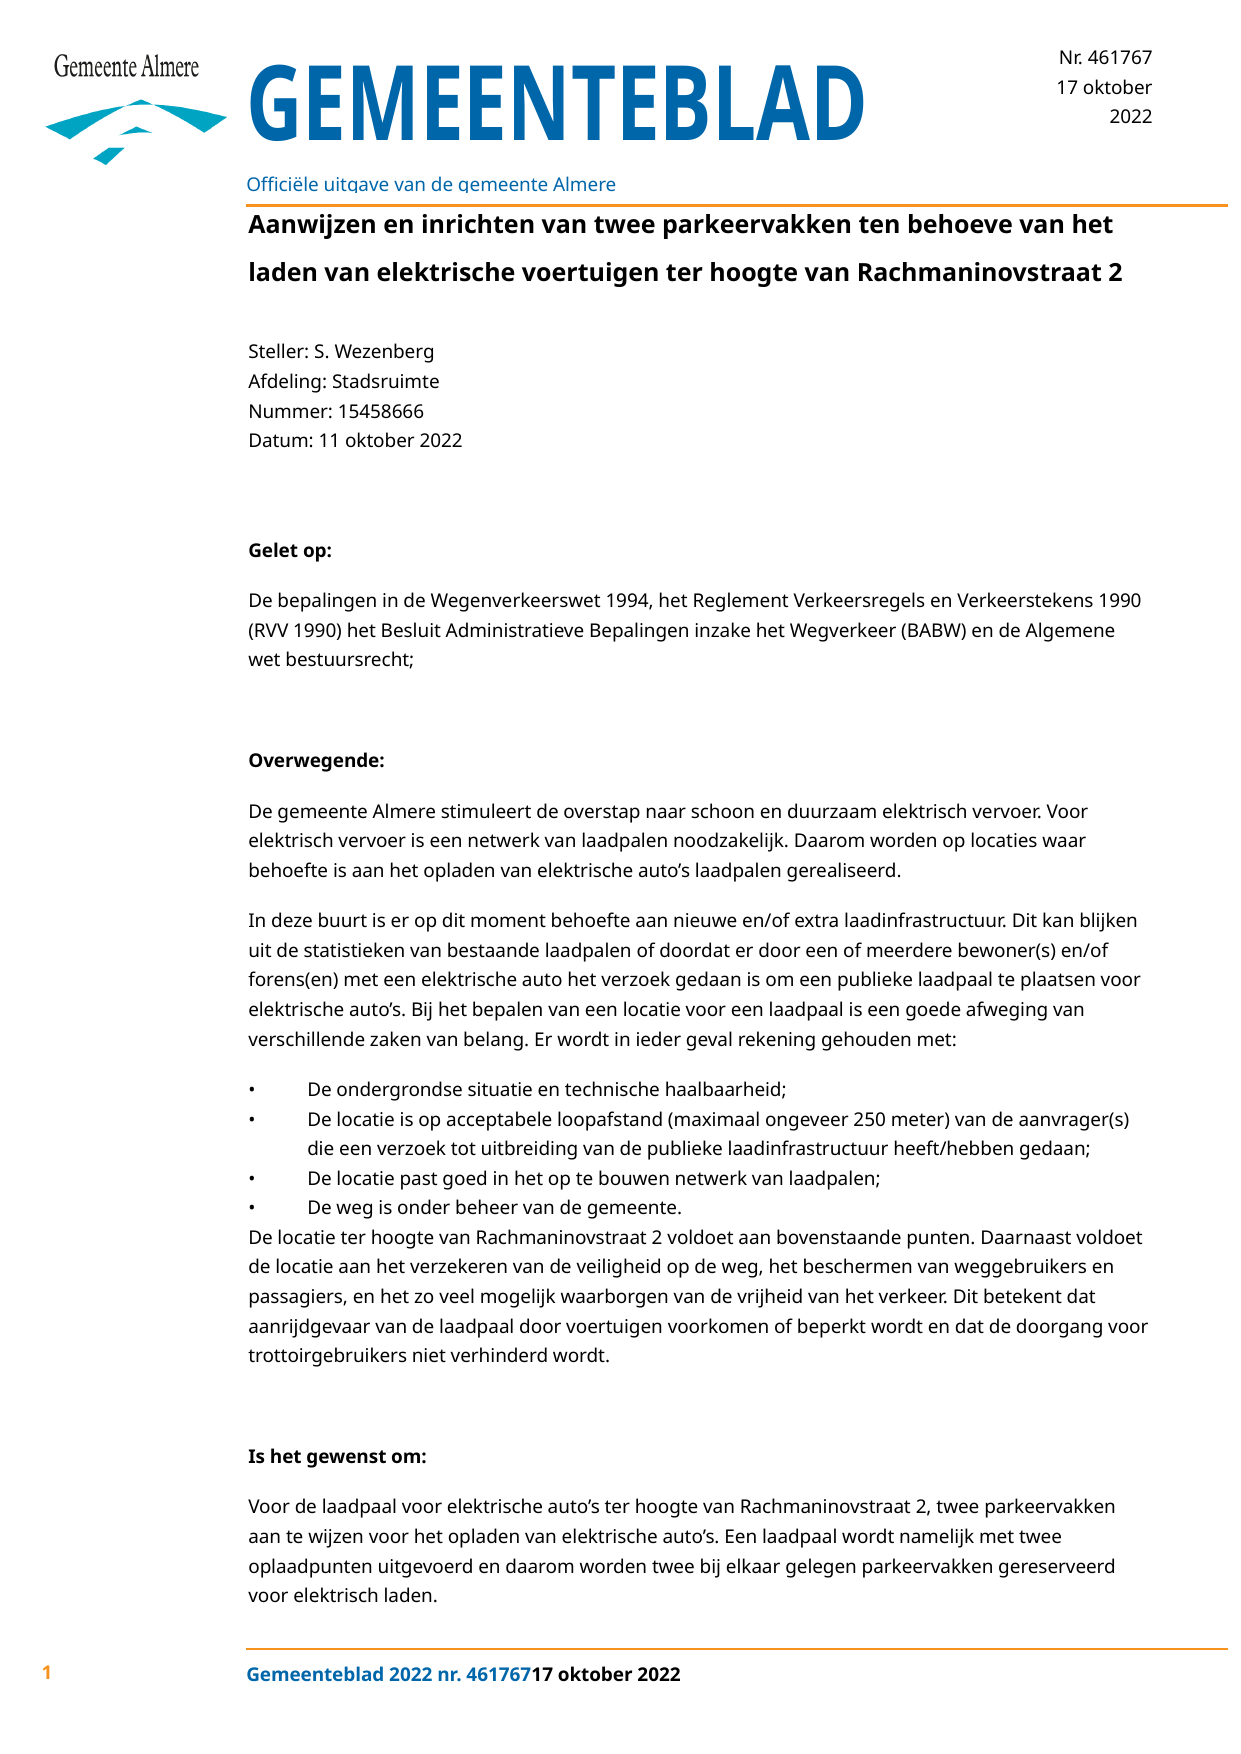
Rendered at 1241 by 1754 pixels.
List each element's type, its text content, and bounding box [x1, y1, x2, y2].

list De weg is onder beheer van de gemeente. [248, 1194, 1152, 1220]
text Afdeling: Stadsruimte [248, 368, 1152, 394]
text Voor de laadpaal voor elektrische auto’s ter hoogte van Rachmaninovstraat 2, twee parkeervakken aan te wijzen voor het opladen van elektrische auto’s. Een laadpaal wordt namelijk met twee oplaadpunten uitgevoerd en daarom worden twee bij elkaar gelegen parkeervakken gereserveerd voor elektrisch laden. [248, 1494, 1152, 1608]
picture [41, 47, 231, 172]
text Gelet op: [248, 537, 1152, 563]
list De locatie is op acceptabele loopafstand (maximaal ongeveer 250 meter) van de aanvrager(s) die een verzoek tot uitbreiding van de publieke laadinfrastructuur heeft/hebben gedaan; [248, 1106, 1152, 1161]
text De bepalingen in de Wegenverkeerswet 1994, het Reglement Verkeersregels en Verkeerstekens 1990 (RVV 1990) het Besluit Administratieve Bepalingen inzake het Wegverkeer (BABW) en de Algemene wet bestuursrecht; [248, 587, 1152, 672]
text Aanwijzen en inrichten van twee parkeervakken ten behoeve van het laden van elektrische voertuigen ter hoogte van Rachmaninovstraat 2 [248, 207, 1152, 288]
text Overwegende: [248, 747, 1152, 773]
text Steller: S. Wezenberg [248, 339, 1152, 364]
text In deze buurt is er op dit moment behoefte aan nieuwe en/of extra laadinfrastructuur. Dit kan blijken uit de statistieken van bestaande laadpalen of doordat er door een of meerdere bewoner(s) en/of forens(en) met een elektrische auto het verzoek gedaan is om een publieke laadpaal te plaatsen voor elektrische auto’s. Bij het bepalen van een locatie voor een laadpaal is een goede afweging van verschillende zaken van belang. Er wordt in ieder geval rekening gehouden met: [248, 907, 1152, 1051]
text Datum: 11 oktober 2022 [248, 427, 1152, 453]
text De gemeente Almere stimuleert de overstap naar schoon en duurzaam elektrisch vervoer. Voor elektrisch vervoer is een netwerk van laadpalen noodzakelijk. Daarom worden op locaties waar behoefte is aan het opladen van elektrische auto’s laadpalen gerealiseerd. [248, 798, 1152, 883]
list De locatie past goed in het op te bouwen netwerk van laadpalen; [248, 1165, 1152, 1191]
text Is het gewenst om: [248, 1443, 1152, 1469]
list De ondergrondse situatie en technische haalbaarheid; [248, 1076, 1152, 1102]
text De locatie ter hoogte van Rachmaninovstraat 2 voldoet aan bovenstaande punten. Daarnaast voldoet de locatie aan het verzekeren van de veiligheid op de weg, het beschermen van weggebruikers en passagiers, en het zo veel mogelijk waarborgen van de vrijheid van het verkeer. Dit betekent dat aanrijdgevaar van de laadpaal door voertuigen voorkomen of beperkt wordt en dat de doorgang voor trottoirgebruikers niet verhinderd wordt. [248, 1224, 1152, 1368]
text Nummer: 15458666 [248, 398, 1152, 423]
